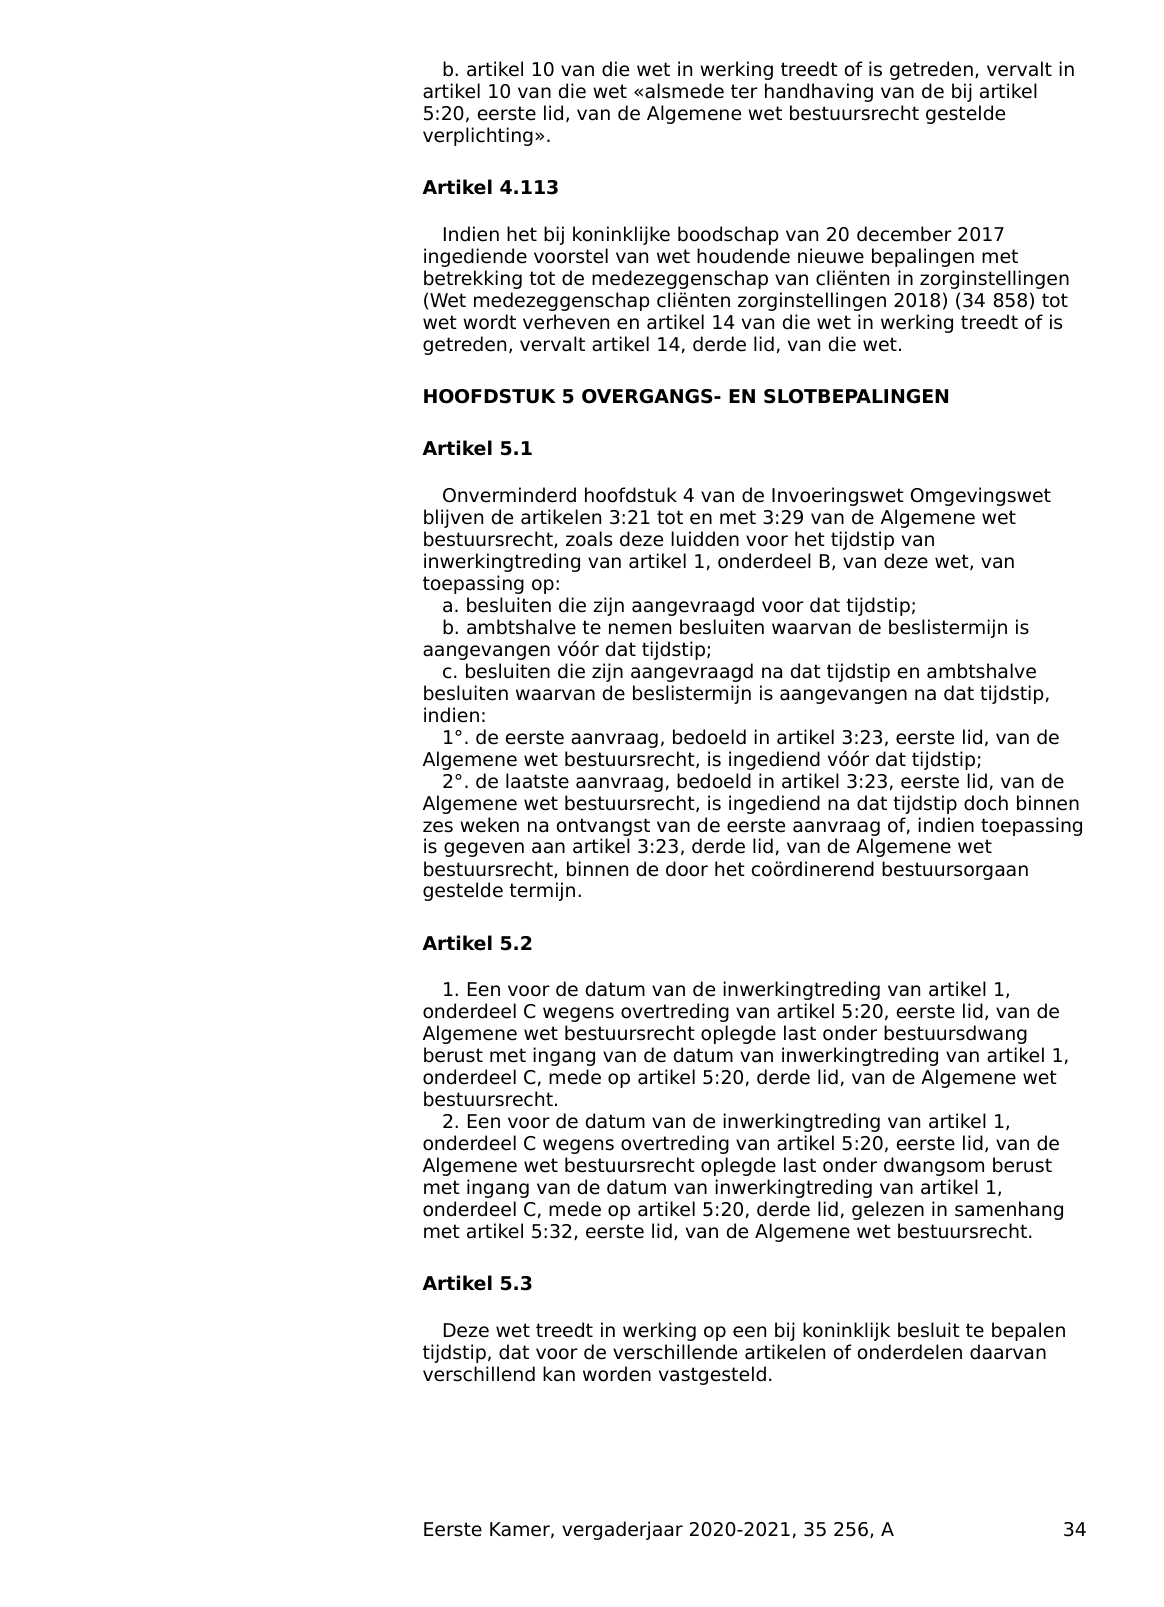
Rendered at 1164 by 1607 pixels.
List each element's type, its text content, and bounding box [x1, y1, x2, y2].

text Indien het bij koninklijke boodschap van 20 december 2017 ingediende voorstel van wet houdende nieuwe bepalingen met betrekking tot de medezeggenschap van cliënten in zorginstellingen (Wet medezeggenschap cliënten zorginstellingen 2018) (34 858) tot wet wordt verheven en artikel 14 van die wet in werking treedt of is getreden, vervalt artikel 14, derde lid, van die wet. [422, 224, 1087, 356]
subtitle Artikel 5.2 [422, 932, 1087, 954]
subtitle HOOFDSTUK 5 OVERGANGS- EN SLOTBEPALINGEN [422, 386, 1087, 408]
text 2°. de laatste aanvraag, bedoeld in artikel 3:23, eerste lid, van de Algemene wet bestuursrecht, is ingediend na dat tijdstip doch binnen zes weken na ontvangst van de eerste aanvraag of, indien toepassing is gegeven aan artikel 3:23, derde lid, van de Algemene wet bestuursrecht, binnen de door het coördinerend bestuursorgaan gestelde termijn. [422, 771, 1087, 902]
text b. artikel 10 van die wet in werking treedt of is getreden, vervalt in artikel 10 van die wet «alsmede ter handhaving van de bij artikel 5:20, eerste lid, van de Algemene wet bestuursrecht gestelde verplichting». [422, 59, 1087, 147]
subtitle Artikel 5.3 [422, 1273, 1087, 1295]
text Onverminderd hoofdstuk 4 van de Invoeringswet Omgevingswet blijven de artikelen 3:21 tot en met 3:29 van de Algemene wet bestuursrecht, zoals deze luidden voor het tijdstip van inwerkingtreding van artikel 1, onderdeel B, van deze wet, van toepassing op: [422, 485, 1087, 595]
text b. ambtshalve te nemen besluiten waarvan de beslistermijn is aangevangen vóór dat tijdstip; [422, 617, 1087, 661]
text a. besluiten die zijn aangevraagd voor dat tijdstip; [422, 595, 1087, 617]
text 1°. de eerste aanvraag, bedoeld in artikel 3:23, eerste lid, van de Algemene wet bestuursrecht, is ingediend vóór dat tijdstip; [422, 727, 1087, 771]
subtitle Artikel 5.1 [422, 438, 1087, 460]
text 1. Een voor de datum van de inwerkingtreding van artikel 1, onderdeel C wegens overtreding van artikel 5:20, eerste lid, van de Algemene wet bestuursrecht oplegde last onder bestuursdwang berust met ingang van de datum van inwerkingtreding van artikel 1, onderdeel C, mede op artikel 5:20, derde lid, van de Algemene wet bestuursrecht. [422, 979, 1087, 1111]
text Deze wet treedt in werking op een bij koninklijk besluit te bepalen tijdstip, dat voor de verschillende artikelen of onderdelen daarvan verschillend kan worden vastgesteld. [422, 1320, 1087, 1386]
text c. besluiten die zijn aangevraagd na dat tijdstip en ambtshalve besluiten waarvan de beslistermijn is aangevangen na dat tijdstip, indien: [422, 661, 1087, 727]
text 2. Een voor de datum van de inwerkingtreding van artikel 1, onderdeel C wegens overtreding van artikel 5:20, eerste lid, van de Algemene wet bestuursrecht oplegde last onder dwangsom berust met ingang van de datum van inwerkingtreding van artikel 1, onderdeel C, mede op artikel 5:20, derde lid, gelezen in samenhang met artikel 5:32, eerste lid, van de Algemene wet bestuursrecht. [422, 1111, 1087, 1243]
subtitle Artikel 4.113 [422, 177, 1087, 199]
